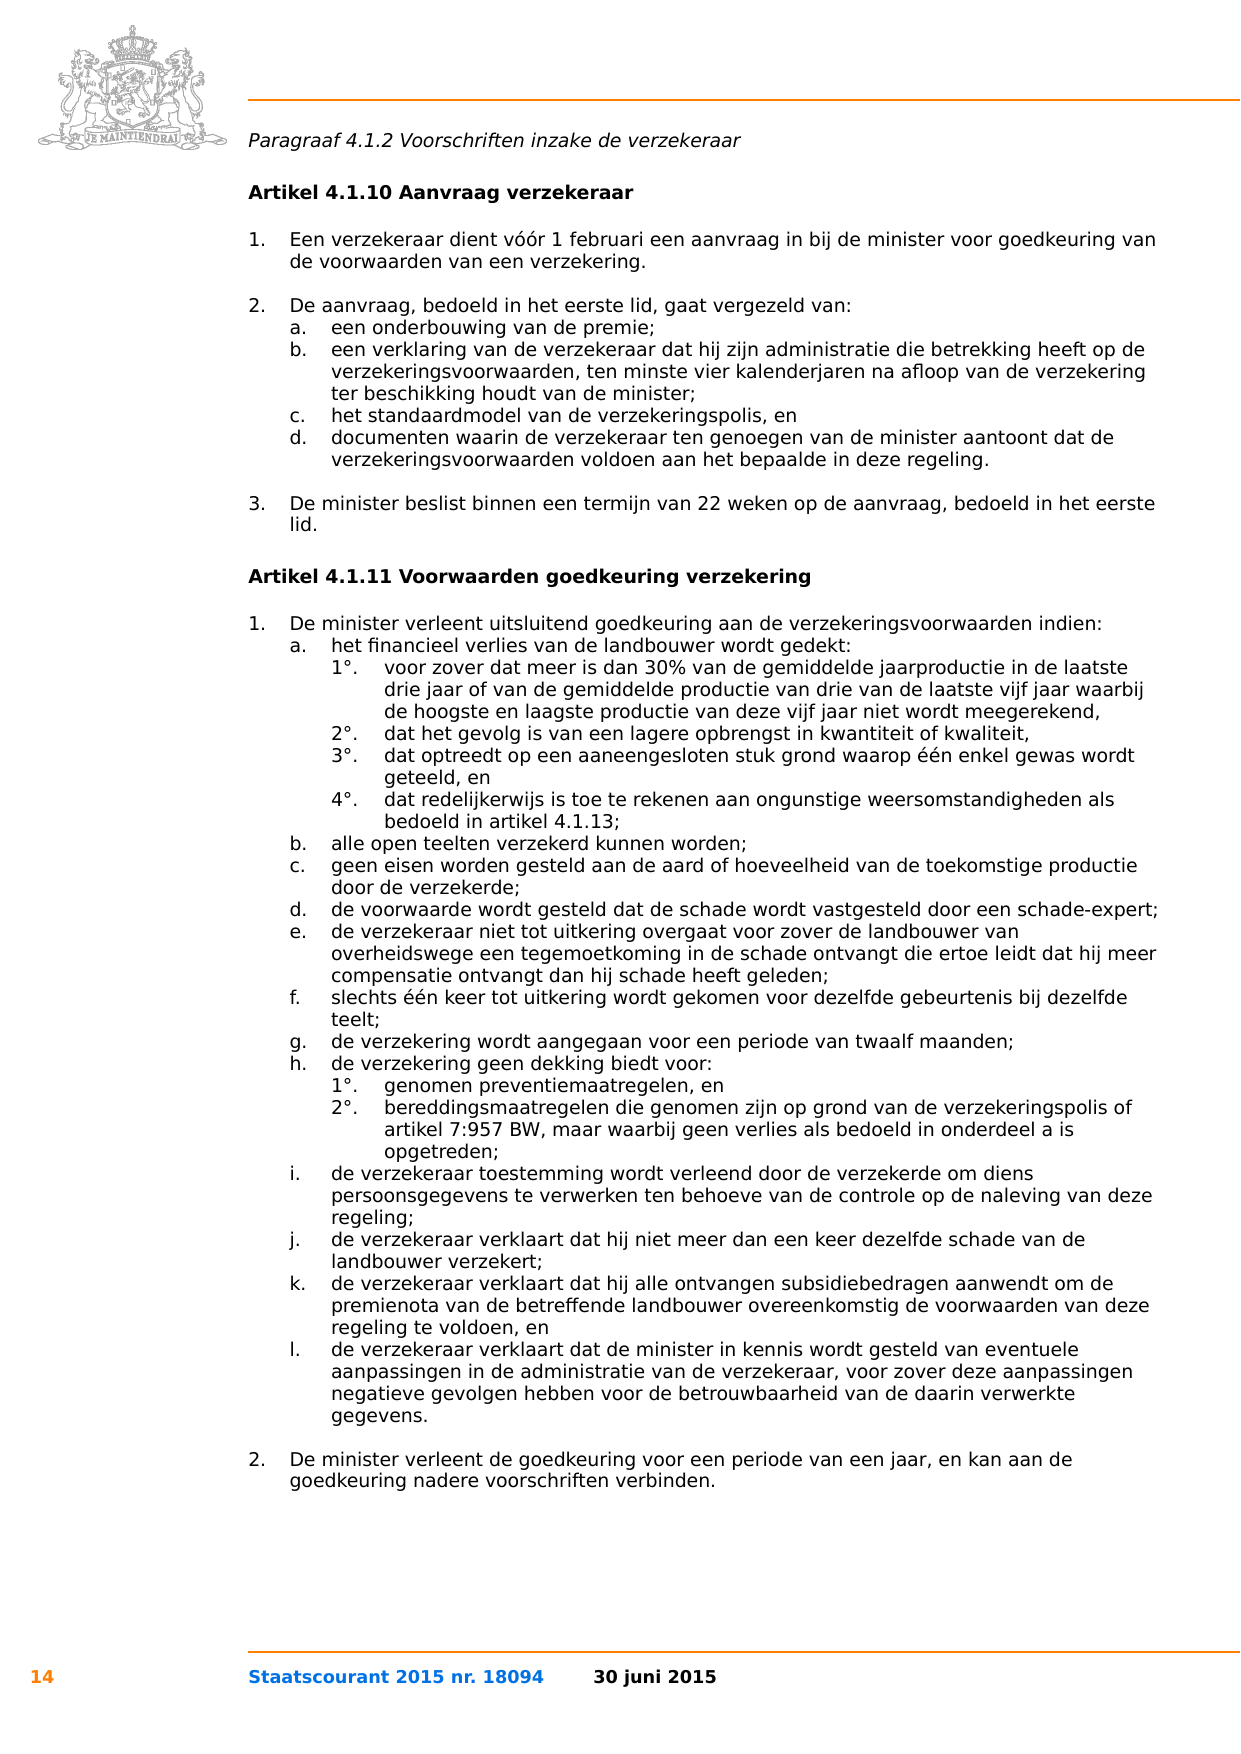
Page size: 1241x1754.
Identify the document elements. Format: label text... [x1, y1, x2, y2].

text 3°. dat optreedt op een aaneengesloten stuk grond waarop één enkel gewas wordt geteeld, en [331, 745, 1163, 789]
text g. de verzekering wordt aangegaan voor een periode van twaalf maanden; [289, 1031, 1163, 1053]
text 1. De minister verleent uitsluitend goedkeuring aan de verzekeringsvoorwaarden indien: [248, 613, 1163, 635]
text 1°. voor zover dat meer is dan 30% van de gemiddelde jaarproductie in de laatste drie jaar of van de gemiddelde productie van drie van de laatste vijf jaar waarbij de hoogste en laagste productie van deze vijf jaar niet wordt meegerekend, [331, 657, 1163, 723]
text 2. De aanvraag, bedoeld in het eerste lid, gaat vergezeld van: [248, 295, 1163, 317]
text 2°. dat het gevolg is van een lagere opbrengst in kwantiteit of kwaliteit, [331, 723, 1163, 745]
text b. alle open teelten verzekerd kunnen worden; [289, 833, 1163, 855]
text d. documenten waarin de verzekeraar ten genoegen van de minister aantoont dat de verzekeringsvoorwaarden voldoen aan het bepaalde in deze regeling. [289, 427, 1163, 471]
text 4°. dat redelijkerwijs is toe te rekenen aan ongunstige weersomstandigheden als bedoeld in artikel 4.1.13; [331, 789, 1163, 833]
text a. een onderbouwing van de premie; [289, 317, 1163, 339]
text 2°. bereddingsmaatregelen die genomen zijn op grond van de verzekeringspolis of artikel 7:957 BW, maar waarbij geen verlies als bedoeld in onderdeel a is opgetreden; [331, 1097, 1163, 1163]
text f. slechts één keer tot uitkering wordt gekomen voor dezelfde gebeurtenis bij dezelfde teelt; [289, 987, 1163, 1031]
text 2. De minister verleent de goedkeuring voor een periode van een jaar, en kan aan de goedkeuring nadere voorschriften verbinden. [248, 1448, 1163, 1492]
text c. het standaardmodel van de verzekeringspolis, en [289, 404, 1163, 427]
text 1. Een verzekeraar dient vóór 1 februari een aanvraag in bij de minister voor goedkeuring van de voorwaarden van een verzekering. [248, 229, 1163, 273]
text 3. De minister beslist binnen een termijn van 22 weken op de aanvraag, bedoeld in het eerste lid. [248, 492, 1163, 536]
subtitle Artikel 4.1.11 Voorwaarden goedkeuring verzekering [248, 566, 1163, 588]
text i. de verzekeraar toestemming wordt verleend door de verzekerde om diens persoonsgegevens te verwerken ten behoeve van de controle op de naleving van deze regeling; [289, 1163, 1163, 1229]
picture [38, 25, 227, 150]
text h. de verzekering geen dekking biedt voor: [289, 1053, 1163, 1075]
text d. de voorwaarde wordt gesteld dat de schade wordt vastgesteld door een schade-expert; [289, 899, 1163, 921]
text e. de verzekeraar niet tot uitkering overgaat voor zover de landbouwer van overheidswege een tegemoetkoming in de schade ontvangt die ertoe leidt dat hij meer compensatie ontvangt dan hij schade heeft geleden; [289, 921, 1163, 987]
text 1°. genomen preventiemaatregelen, en [331, 1075, 1163, 1097]
subtitle Artikel 4.1.10 Aanvraag verzekeraar [248, 182, 1163, 204]
subtitle Paragraaf 4.1.2 Voorschriften inzake de verzekeraar [248, 130, 1163, 152]
text a. het financieel verlies van de landbouwer wordt gedekt: [289, 635, 1163, 657]
text j. de verzekeraar verklaart dat hij niet meer dan een keer dezelfde schade van de landbouwer verzekert; [289, 1229, 1163, 1273]
text l. de verzekeraar verklaart dat de minister in kennis wordt gesteld van eventuele aanpassingen in de administratie van de verzekeraar, voor zover deze aanpassingen negatieve gevolgen hebben voor de betrouwbaarheid van de daarin verwerkte gegevens. [289, 1339, 1163, 1427]
text k. de verzekeraar verklaart dat hij alle ontvangen subsidiebedragen aanwendt om de premienota van de betreffende landbouwer overeenkomstig de voorwaarden van deze regeling te voldoen, en [289, 1273, 1163, 1339]
text b. een verklaring van de verzekeraar dat hij zijn administratie die betrekking heeft op de verzekeringsvoorwaarden, ten minste vier kalenderjaren na afloop van de verzekering ter beschikking houdt van de minister; [289, 339, 1163, 404]
text c. geen eisen worden gesteld aan de aard of hoeveelheid van de toekomstige productie door de verzekerde; [289, 855, 1163, 899]
